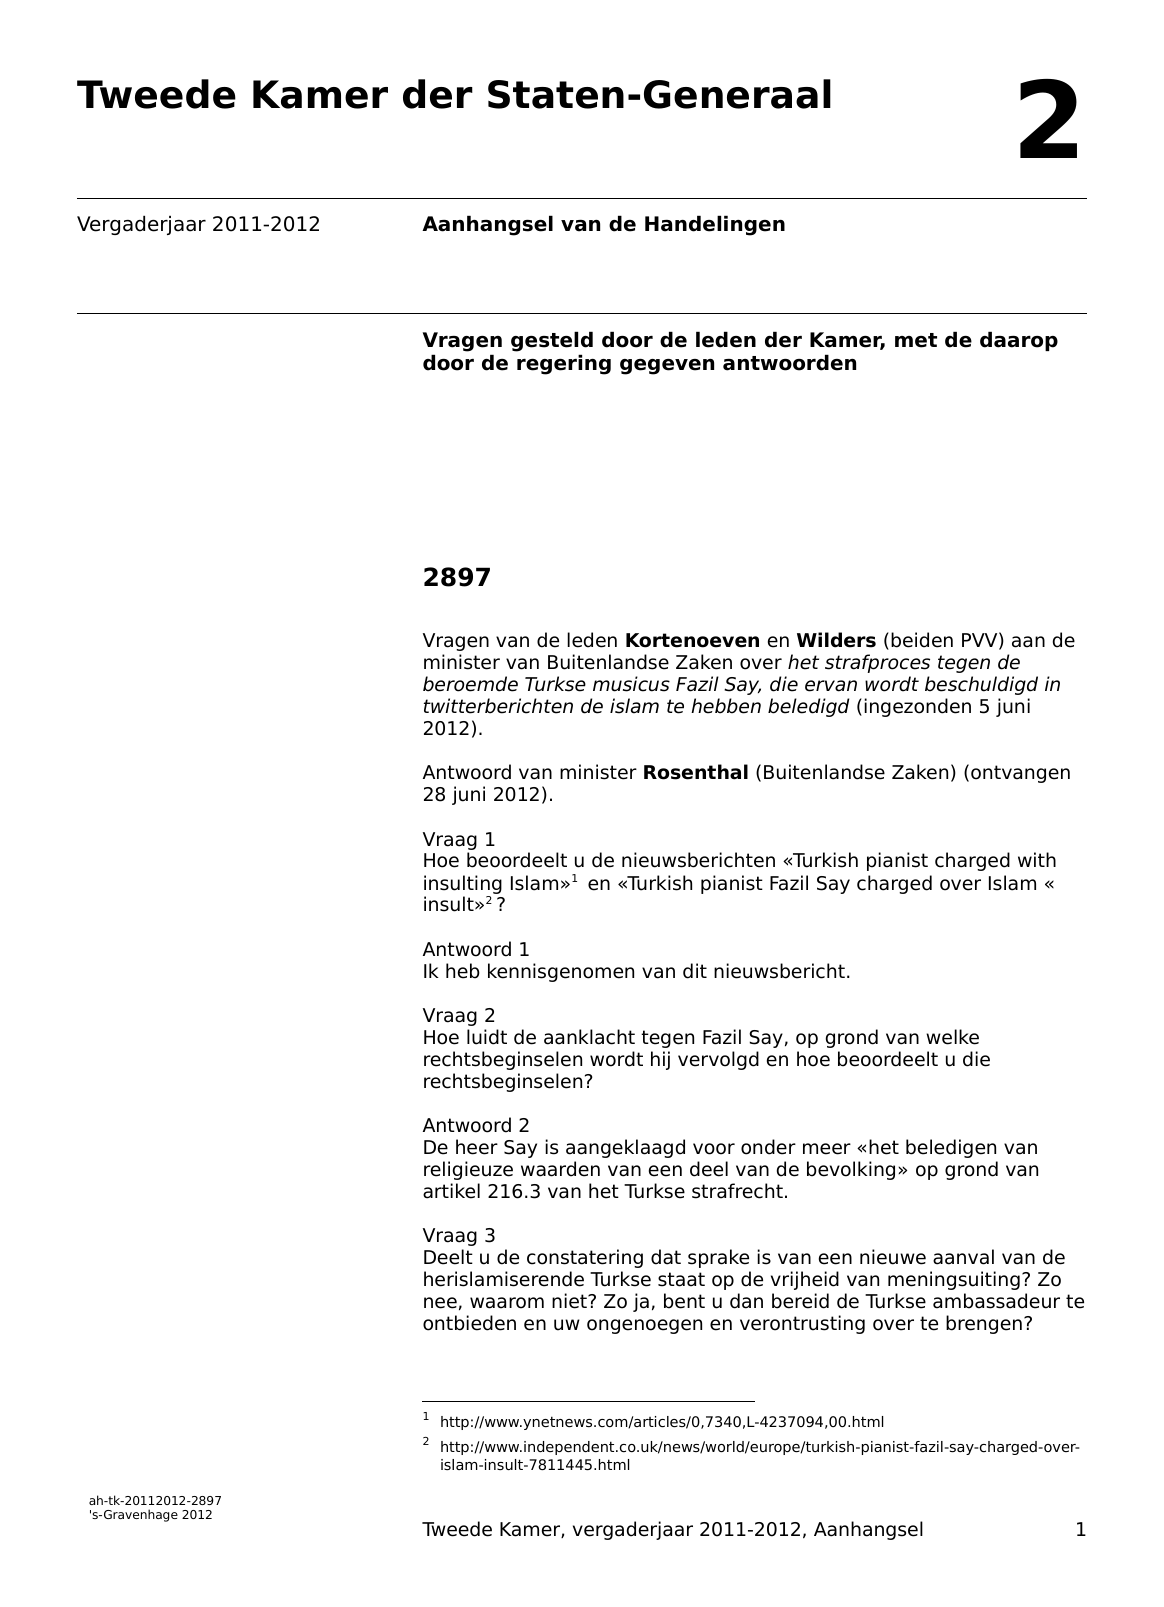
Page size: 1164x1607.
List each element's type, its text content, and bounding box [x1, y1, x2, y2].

table_cell [77, 314, 422, 375]
table_header Tweede Kamer der Staten-Generaal [77, 59, 886, 198]
table_cell Vergaderjaar 2011-2012 [77, 199, 422, 313]
text Vraag 3 [422, 1225, 1087, 1247]
text Antwoord 2 [422, 1115, 1087, 1137]
text Vraag 1 [422, 828, 1087, 850]
text Deelt u de constatering dat sprake is van een nieuwe aanval van de herislamiserende Turkse staat op de vrijheid van meningsuiting? Zo nee, waarom niet? Zo ja, bent u dan bereid de Turkse ambassadeur te ontbieden en uw ongenoegen en verontrusting over te brengen? [422, 1247, 1087, 1335]
text http://www.ynetnews.com/articles/0,7340,L-4237094,00.html [422, 1410, 1087, 1432]
text De heer Say is aangeklaagd voor onder meer «het beledigen van religieuze waarden van een deel van de bevolking» op grond van artikel 216.3 van het Turkse strafrecht. [422, 1137, 1087, 1203]
table_header 2 [886, 59, 1087, 198]
table_cell Vragen gesteld door de leden der Kamer, met de daarop door de regering gegeven antwoorden [422, 314, 1087, 375]
text ah-tk-20112012-2897 [88, 1494, 323, 1508]
text 2897 [422, 563, 1087, 592]
text Vraag 2 [422, 1005, 1087, 1027]
text Ik heb kennisgenomen van dit nieuwsbericht. [422, 961, 1087, 982]
text Antwoord van minister Rosenthal (Buitenlandse Zaken) (ontvangen 28 juni 2012). [422, 762, 1087, 806]
text http://www.independent.co.uk/news/world/europe/turkish-pianist-fazil-say-charged-over-islam-insult-7811445.html [422, 1435, 1087, 1474]
table_cell Aanhangsel van de Handelingen [422, 199, 1087, 313]
text Hoe beoordeelt u de nieuwsberichten «Turkish pianist charged with insulting Islam» en «Turkish pianist Fazil Say charged over Islam « insult»? [422, 850, 1087, 916]
text Vragen van de leden Kortenoeven en Wilders (beiden PVV) aan de minister van Buitenlandse Zaken over het strafproces tegen de beroemde Turkse musicus Fazil Say, die ervan wordt beschuldigd in twitterberichten de islam te hebben beledigd (ingezonden 5 juni 2012). [422, 630, 1087, 740]
text Hoe luidt de aanklacht tegen Fazil Say, op grond van welke rechtsbeginselen wordt hij vervolgd en hoe beoordeelt u die rechtsbeginselen? [422, 1027, 1087, 1093]
text 's-Gravenhage 2012 [88, 1508, 323, 1522]
text Antwoord 1 [422, 938, 1087, 961]
